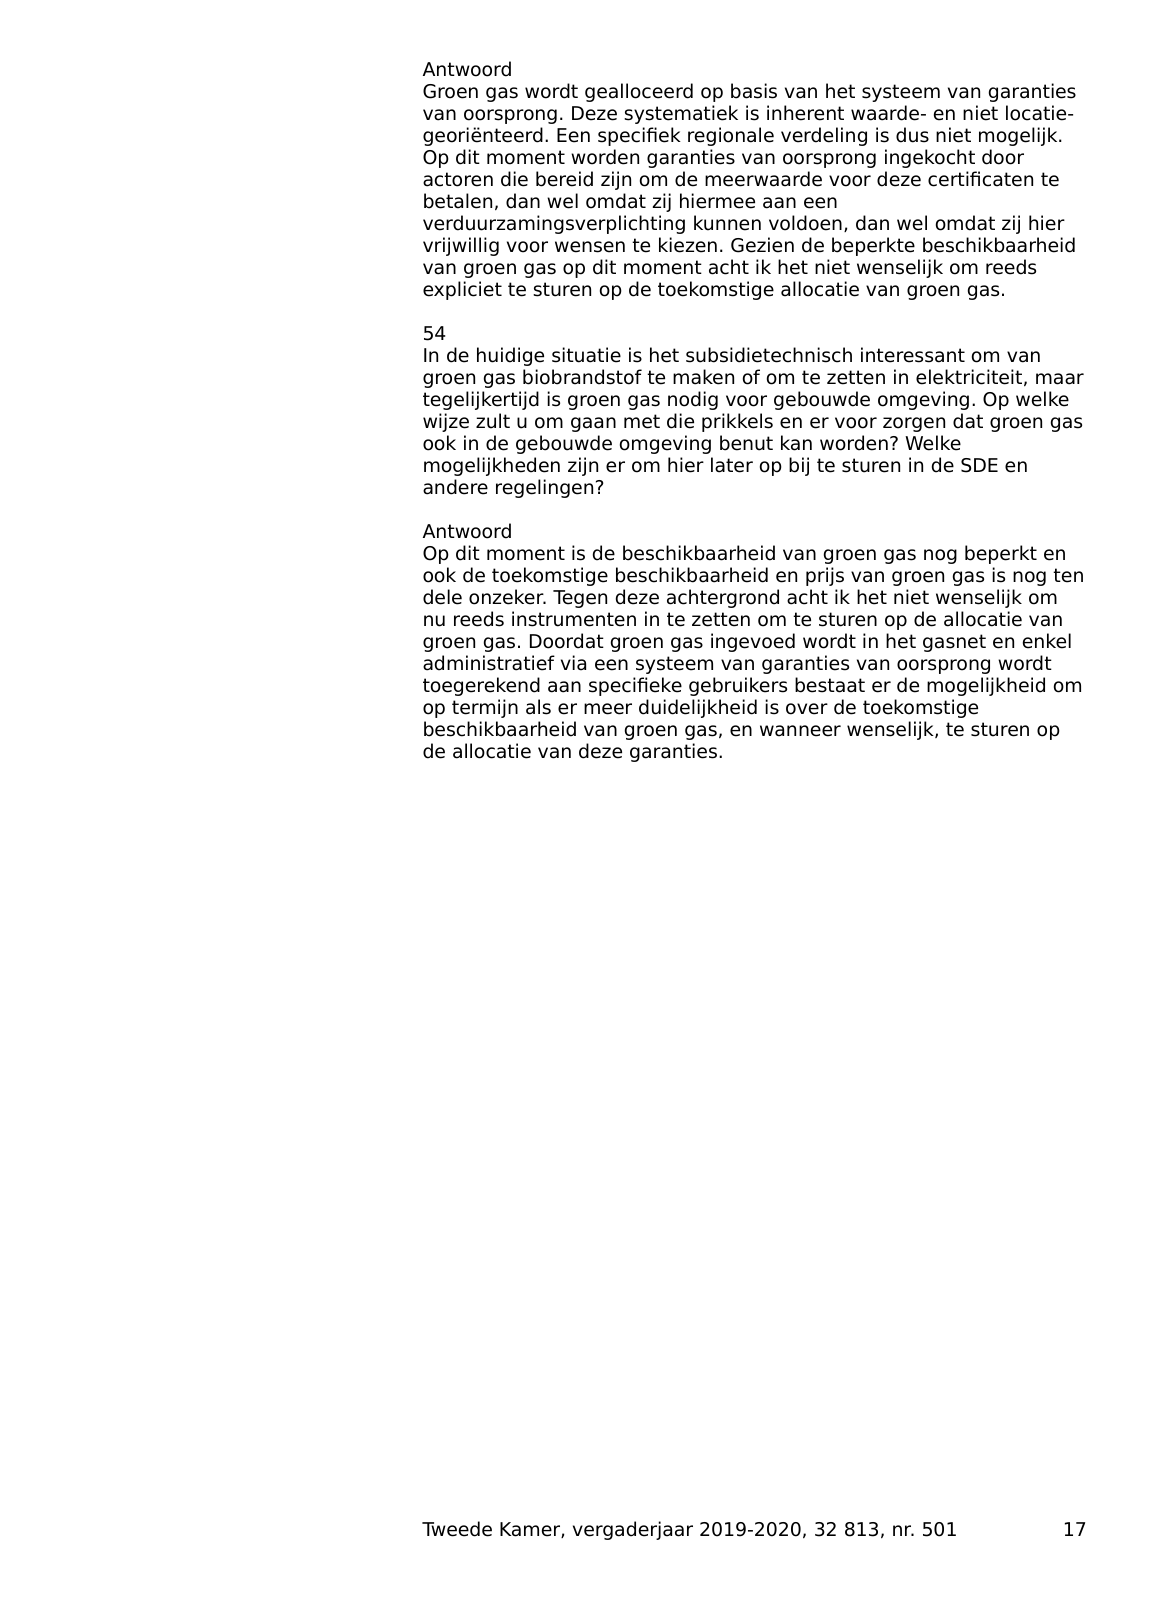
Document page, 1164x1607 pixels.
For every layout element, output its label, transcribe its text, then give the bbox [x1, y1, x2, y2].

text Antwoord [422, 521, 1087, 543]
text In de huidige situatie is het subsidietechnisch interessant om van groen gas biobrandstof te maken of om te zetten in elektriciteit, maar tegelijkertijd is groen gas nodig voor gebouwde omgeving. Op welke wijze zult u om gaan met die prikkels en er voor zorgen dat groen gas ook in de gebouwde omgeving benut kan worden? Welke mogelijkheden zijn er om hier later op bij te sturen in de SDE en andere regelingen? [422, 345, 1087, 499]
text Groen gas wordt gealloceerd op basis van het systeem van garanties van oorsprong. Deze systematiek is inherent waarde- en niet locatie-georiënteerd. Een specifiek regionale verdeling is dus niet mogelijk. Op dit moment worden garanties van oorsprong ingekocht door actoren die bereid zijn om de meerwaarde voor deze certificaten te betalen, dan wel omdat zij hiermee aan een verduurzamingsverplichting kunnen voldoen, dan wel omdat zij hier vrijwillig voor wensen te kiezen. Gezien de beperkte beschikbaarheid van groen gas op dit moment acht ik het niet wenselijk om reeds expliciet te sturen op de toekomstige allocatie van groen gas. [422, 81, 1087, 301]
text Op dit moment is de beschikbaarheid van groen gas nog beperkt en ook de toekomstige beschikbaarheid en prijs van groen gas is nog ten dele onzeker. Tegen deze achtergrond acht ik het niet wenselijk om nu reeds instrumenten in te zetten om te sturen op de allocatie van groen gas. Doordat groen gas ingevoed wordt in het gasnet en enkel administratief via een systeem van garanties van oorsprong wordt toegerekend aan specifieke gebruikers bestaat er de mogelijkheid om op termijn als er meer duidelijkheid is over de toekomstige beschikbaarheid van groen gas, en wanneer wenselijk, te sturen op de allocatie van deze garanties. [422, 543, 1087, 763]
text Antwoord [422, 59, 1087, 81]
text 54 [422, 323, 1087, 345]
